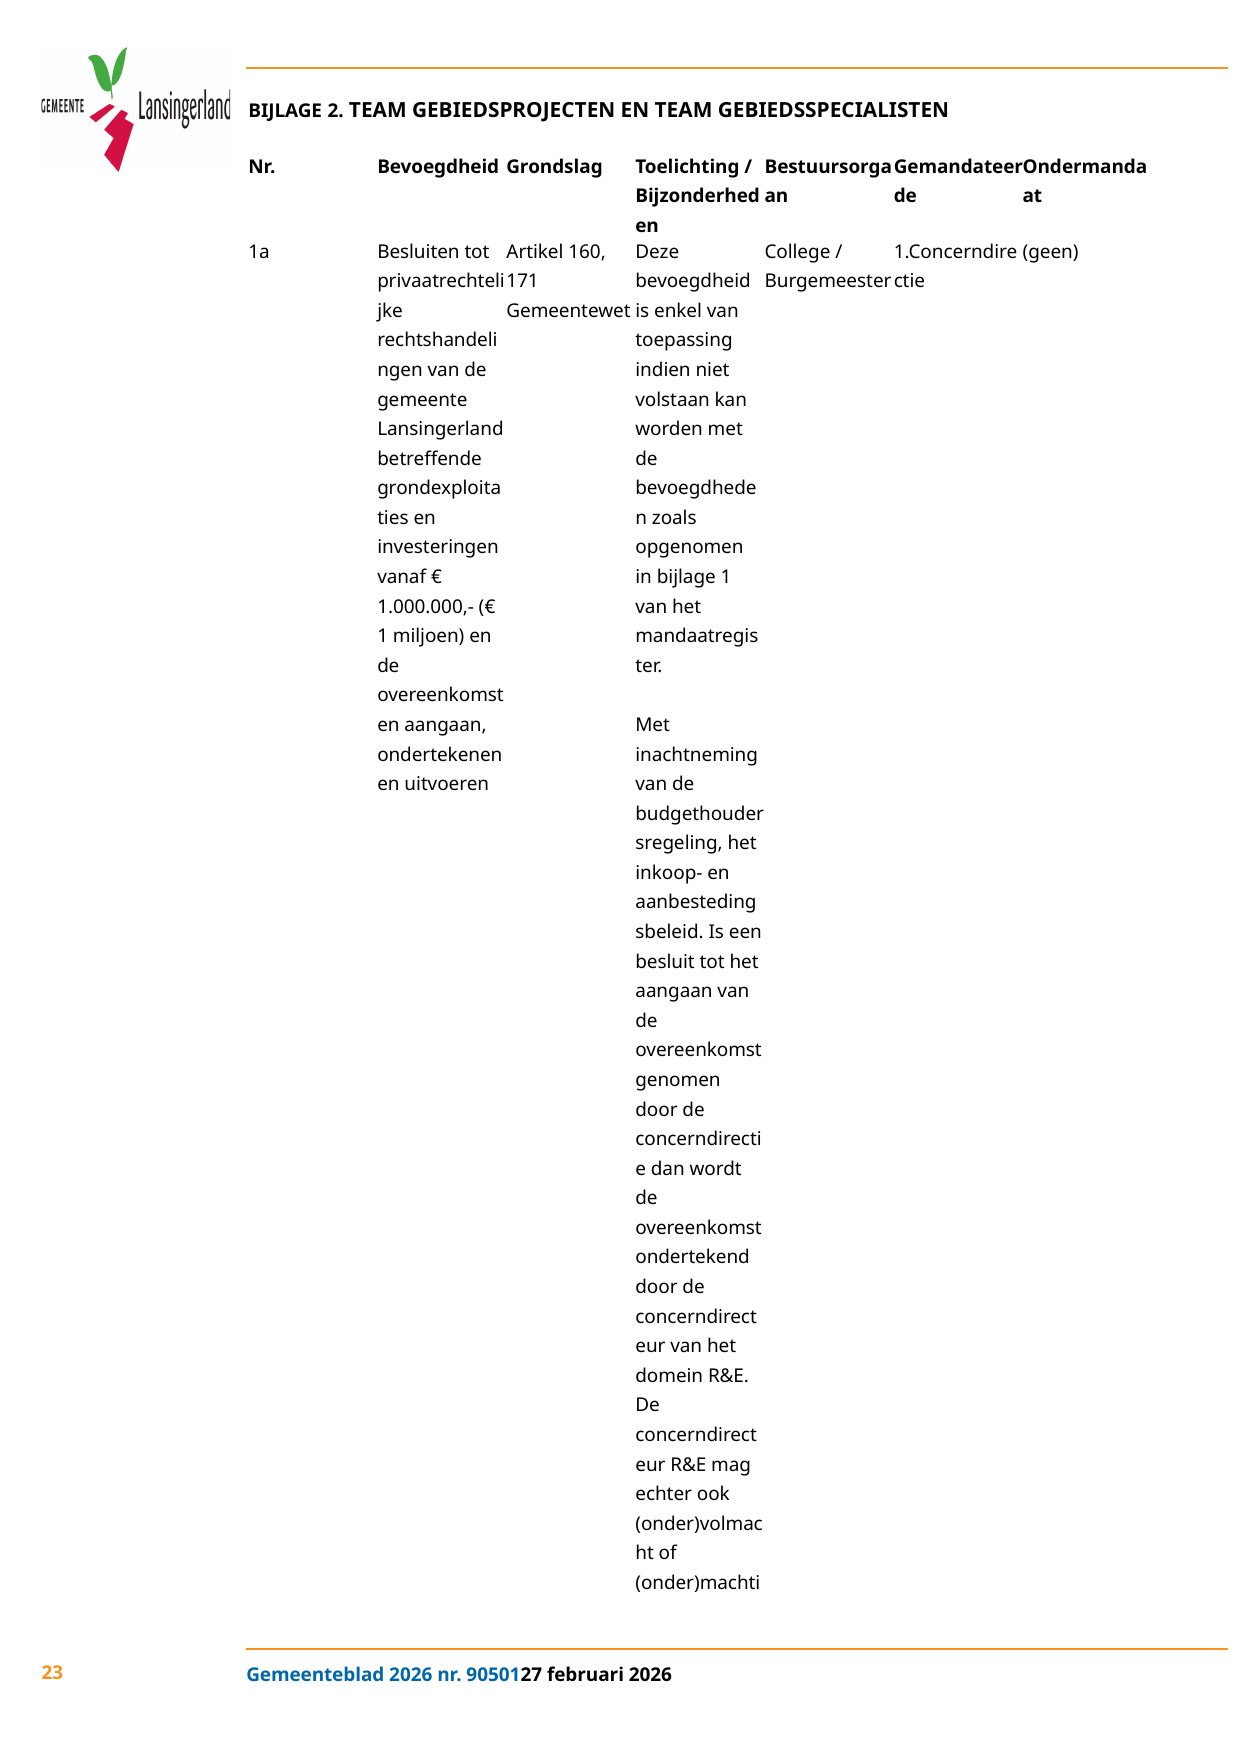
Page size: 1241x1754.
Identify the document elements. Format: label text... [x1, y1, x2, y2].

picture [41, 47, 231, 172]
table_cell College / Burgemeester [764, 238, 893, 1595]
table_cell Deze bevoegdheid is enkel van toepassing indien niet volstaan kan worden met de bevoegdheden zoals opgenomen in bijlage 1 van het mandaatregister. Met inachtneming van de budgethoudersregeling, het inkoop- en aanbestedingsbeleid. Is een besluit tot het aangaan van de overeenkomst genomen door de concerndirectie dan wordt de overeenkomst ondertekend door de concerndirecteur van het domein R&E. De concerndirecteur R&E mag echter ook (onder)volmacht of (onder)machti [635, 238, 764, 1595]
table_header Bevoegdheid [377, 153, 506, 238]
table_header Toelichting / Bijzonderheden [635, 153, 764, 238]
table_header Nr. [248, 153, 377, 238]
table_cell 1a [248, 238, 377, 1595]
table_header Ondermandaat [1023, 153, 1152, 238]
table_header Grondslag [506, 153, 635, 238]
table_header Gemandateerde [894, 153, 1022, 238]
text BIJLAGE 2. TEAM GEBIEDSPROJECTEN EN TEAM GEBIEDSSPECIALISTEN [248, 95, 1152, 123]
table_cell 1.Concerndirectie [894, 238, 1022, 1595]
table_header Bestuursorgaan [764, 153, 893, 238]
table_cell Artikel 160, 171 Gemeentewet [506, 238, 635, 1595]
table_cell (geen) [1023, 238, 1152, 1595]
table_cell Besluiten tot privaatrechtelijke rechtshandelingen van de gemeente Lansingerland betreffende grondexploitaties en investeringen vanaf € 1.000.000,- (€ 1 miljoen) en de overeenkomsten aangaan, ondertekenen en uitvoeren [377, 238, 506, 1595]
